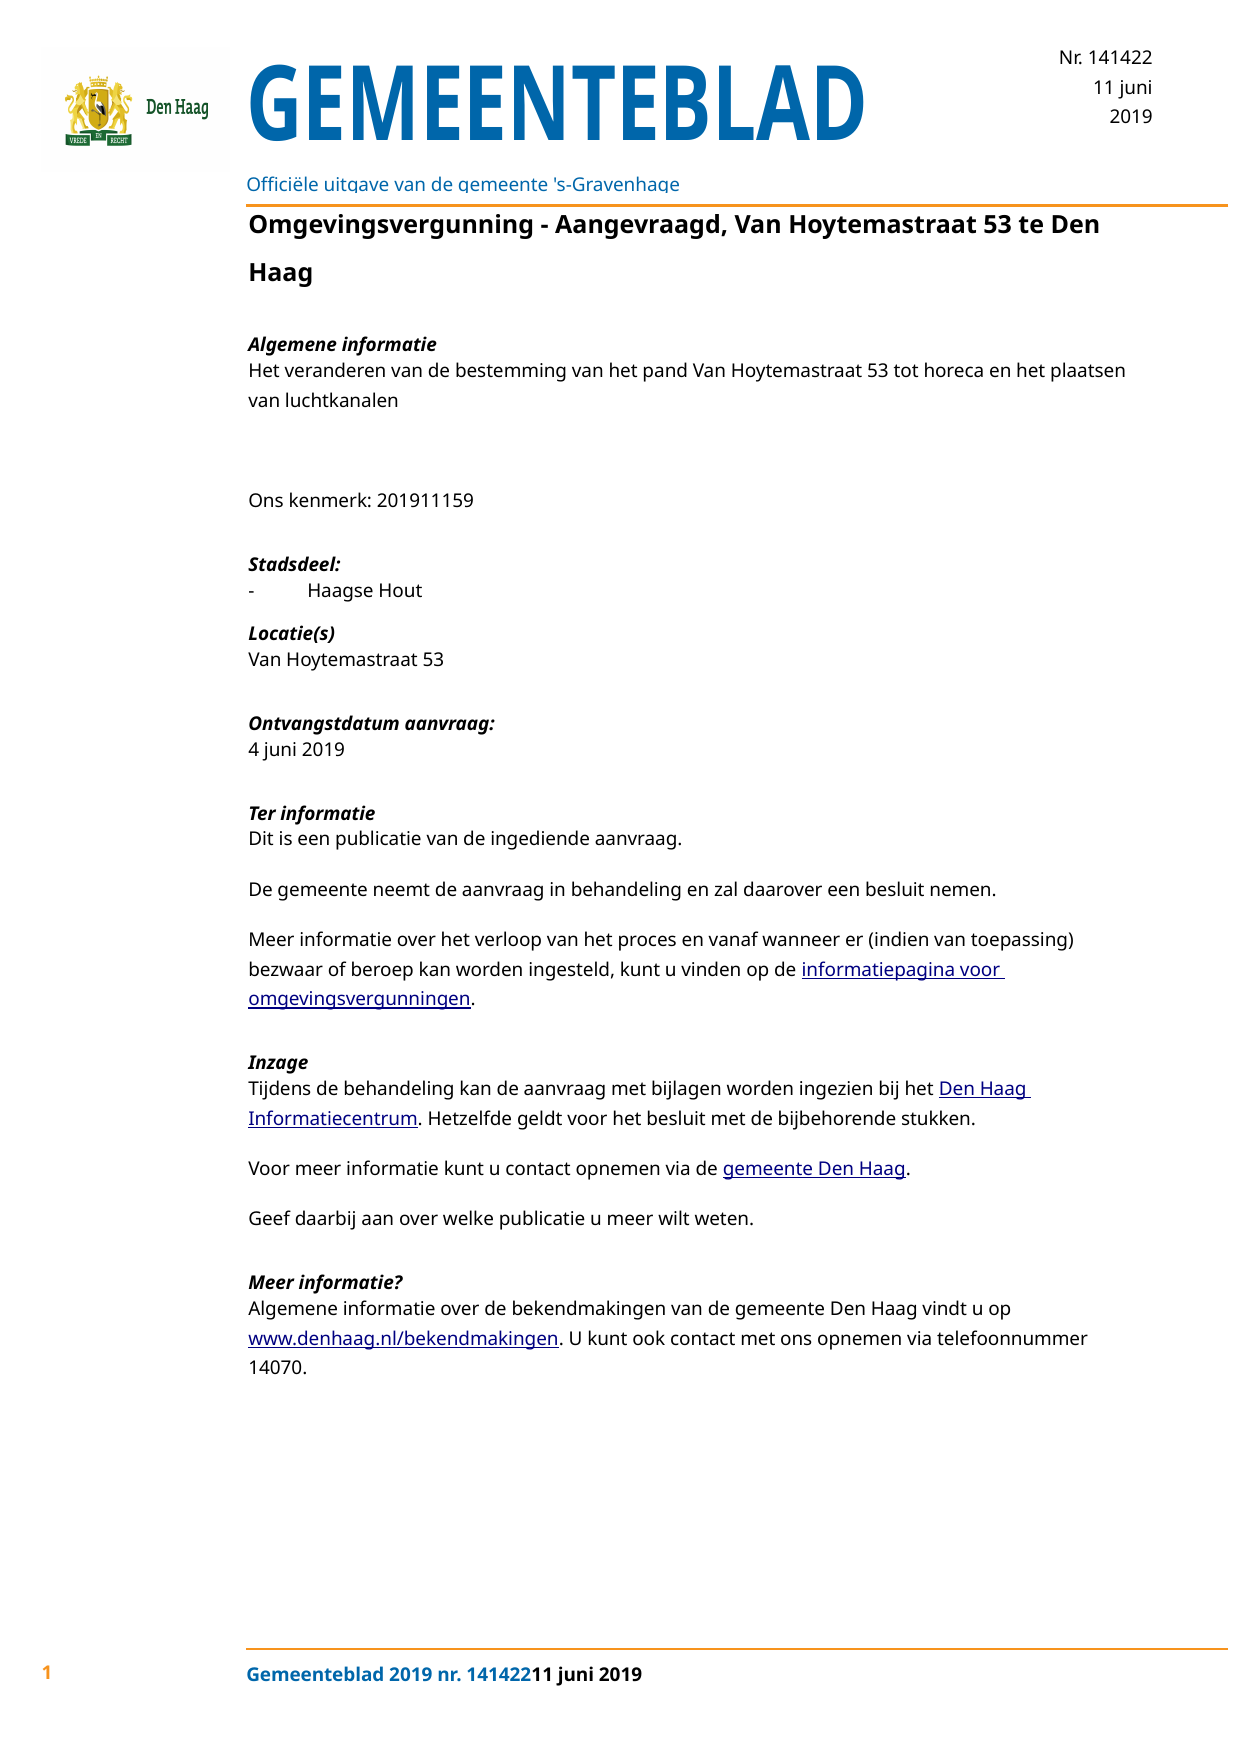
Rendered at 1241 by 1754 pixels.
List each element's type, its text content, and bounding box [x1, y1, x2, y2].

text Ons kenmerk: 201911159 [248, 488, 1152, 513]
list Haagse Hout [248, 577, 1152, 603]
text Omgevingsvergunning - Aangevraagd, Van Hoytemastraat 53 te Den Haag [248, 207, 1152, 288]
text Geef daarbij aan over welke publicatie u meer wilt weten. [248, 1206, 1152, 1231]
text Tijdens de behandeling kan de aanvraag met bijlagen worden ingezien bij het Den Haag Informatiecentrum. Hetzelfde geldt voor het besluit met de bijbehorende stukken. [248, 1075, 1152, 1131]
text Algemene informatie [248, 331, 1152, 357]
text Van Hoytemastraat 53 [248, 646, 1152, 672]
text Ontvangstdatum aanvraag: [248, 710, 1152, 736]
text De gemeente neemt de aanvraag in behandeling en zal daarover een besluit nemen. [248, 876, 1152, 902]
text Meer informatie over het verloop van het proces en vanaf wanneer er (indien van toepassing) bezwaar of beroep kan worden ingesteld, kunt u vinden op de informatiepagina voor omgevingsvergunningen. [248, 926, 1152, 1011]
text Het veranderen van de bestemming van het pand Van Hoytemastraat 53 tot horeca en het plaatsen van luchtkanalen [248, 357, 1152, 412]
text Dit is een publicatie van de ingediende aanvraag. [248, 826, 1152, 851]
text Stadsdeel: [248, 552, 1152, 577]
text Voor meer informatie kunt u contact opnemen via de gemeente Den Haag. [248, 1155, 1152, 1181]
text Inzage [248, 1049, 1152, 1075]
picture [41, 47, 231, 172]
text Meer informatie? [248, 1269, 1152, 1295]
text Locatie(s) [248, 620, 1152, 646]
text Algemene informatie over de bekendmakingen van de gemeente Den Haag vindt u op www.denhaag.nl/bekendmakingen. U kunt ook contact met ons opnemen via telefoonnummer 14070. [248, 1295, 1152, 1380]
text 4 juni 2019 [248, 736, 1152, 762]
text Ter informatie [248, 800, 1152, 826]
